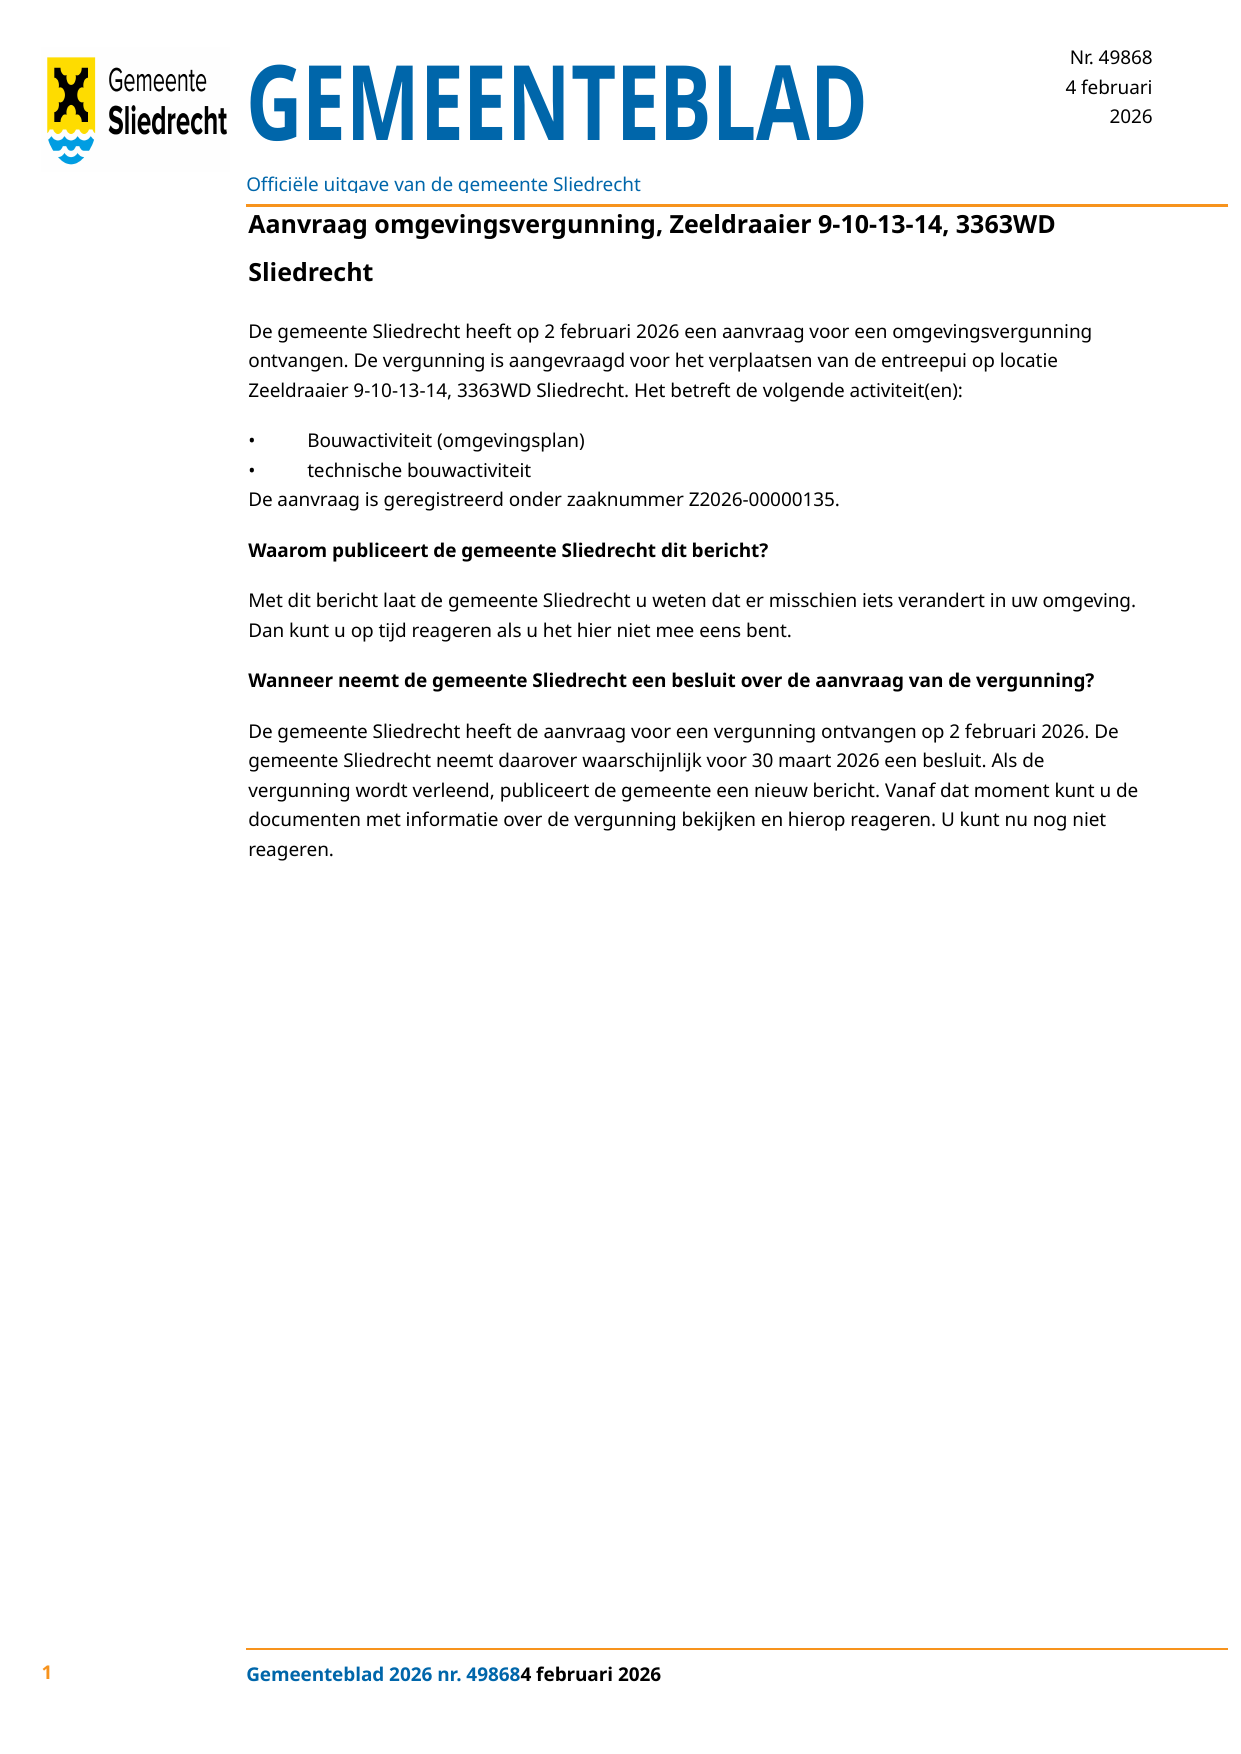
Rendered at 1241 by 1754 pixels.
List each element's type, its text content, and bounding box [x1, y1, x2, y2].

text Waarom publiceert de gemeente Sliedrecht dit bericht? [248, 537, 1152, 563]
text De aanvraag is geregistreerd onder zaaknummer Z2026-00000135. [248, 487, 1152, 512]
picture [41, 47, 231, 172]
text De gemeente Sliedrecht heeft de aanvraag voor een vergunning ontvangen op 2 februari 2026. De gemeente Sliedrecht neemt daarover waarschijnlijk voor 30 maart 2026 een besluit. Als de vergunning wordt verleend, publiceert de gemeente een nieuw bericht. Vanaf dat moment kunt u de documenten met informatie over de vergunning bekijken en hierop reageren. U kunt nu nog niet reageren. [248, 718, 1152, 862]
text Wanneer neemt de gemeente Sliedrecht een besluit over de aanvraag van de vergunning? [248, 667, 1152, 693]
list Bouwactiviteit (omgevingsplan) [248, 427, 1152, 453]
text Aanvraag omgevingsvergunning, Zeeldraaier 9-10-13-14, 3363WD Sliedrecht [248, 207, 1152, 288]
text Met dit bericht laat de gemeente Sliedrecht u weten dat er misschien iets verandert in uw omgeving. Dan kunt u op tijd reageren als u het hier niet mee eens bent. [248, 587, 1152, 643]
list technische bouwactiviteit [248, 457, 1152, 483]
text De gemeente Sliedrecht heeft op 2 februari 2026 een aanvraag voor een omgevingsvergunning ontvangen. De vergunning is aangevraagd voor het verplaatsen van de entreepui op locatie Zeeldraaier 9-10-13-14, 3363WD Sliedrecht. Het betreft de volgende activiteit(en): [248, 318, 1152, 403]
